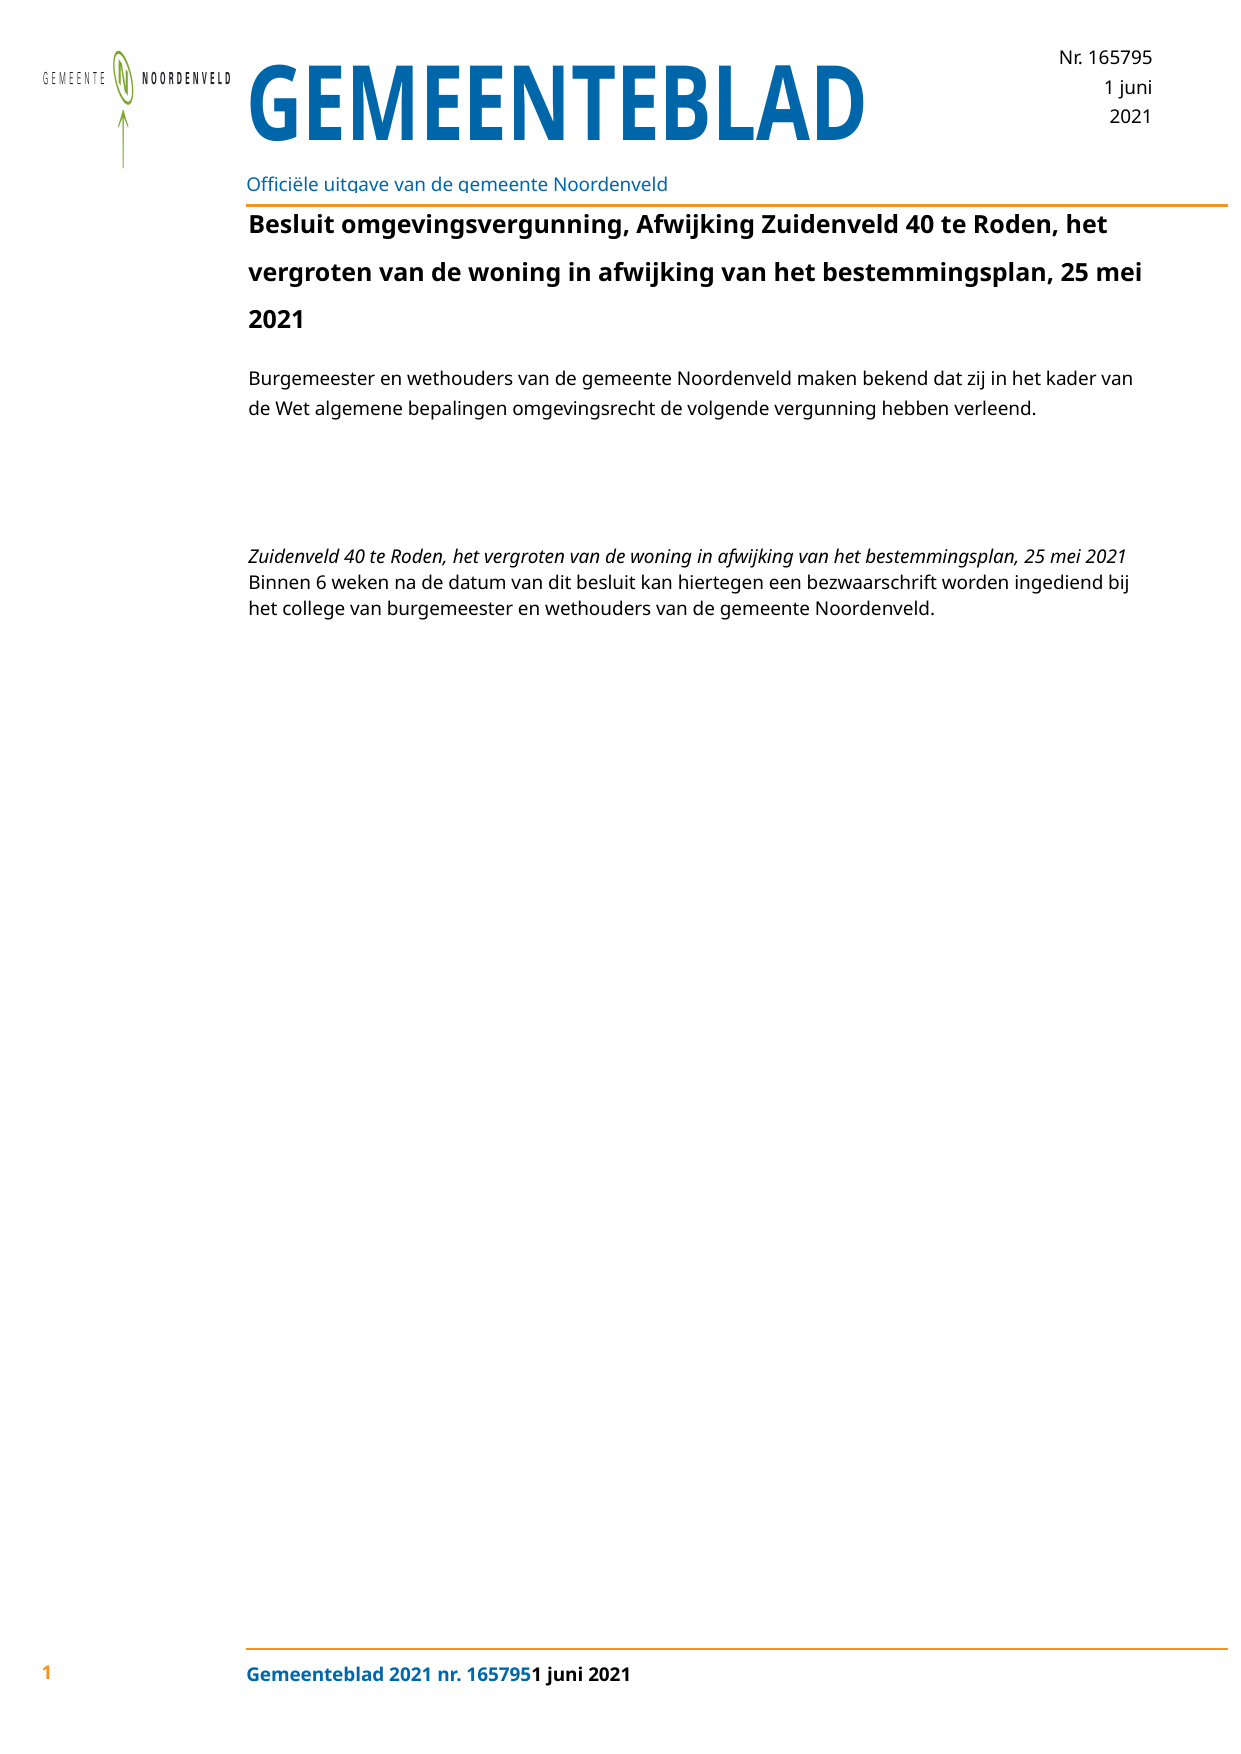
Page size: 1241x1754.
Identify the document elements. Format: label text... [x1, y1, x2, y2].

text Binnen 6 weken na de datum van dit besluit kan hiertegen een bezwaarschrift worden ingediend bij het college van burgemeester en wethouders van de gemeente Noordenveld. [248, 569, 1152, 621]
text Zuidenveld 40 te Roden, het vergroten van de woning in afwijking van het bestemmingsplan, 25 mei 2021 [248, 544, 1152, 569]
text Besluit omgevingsvergunning, Afwijking Zuidenveld 40 te Roden, het vergroten van de woning in afwijking van het bestemmingsplan, 25 mei 2021 [248, 207, 1152, 336]
text Burgemeester en wethouders van de gemeente Noordenveld maken bekend dat zij in het kader van de Wet algemene bepalingen omgevingsrecht de volgende vergunning hebben verleend. [248, 366, 1152, 421]
picture [41, 47, 231, 172]
